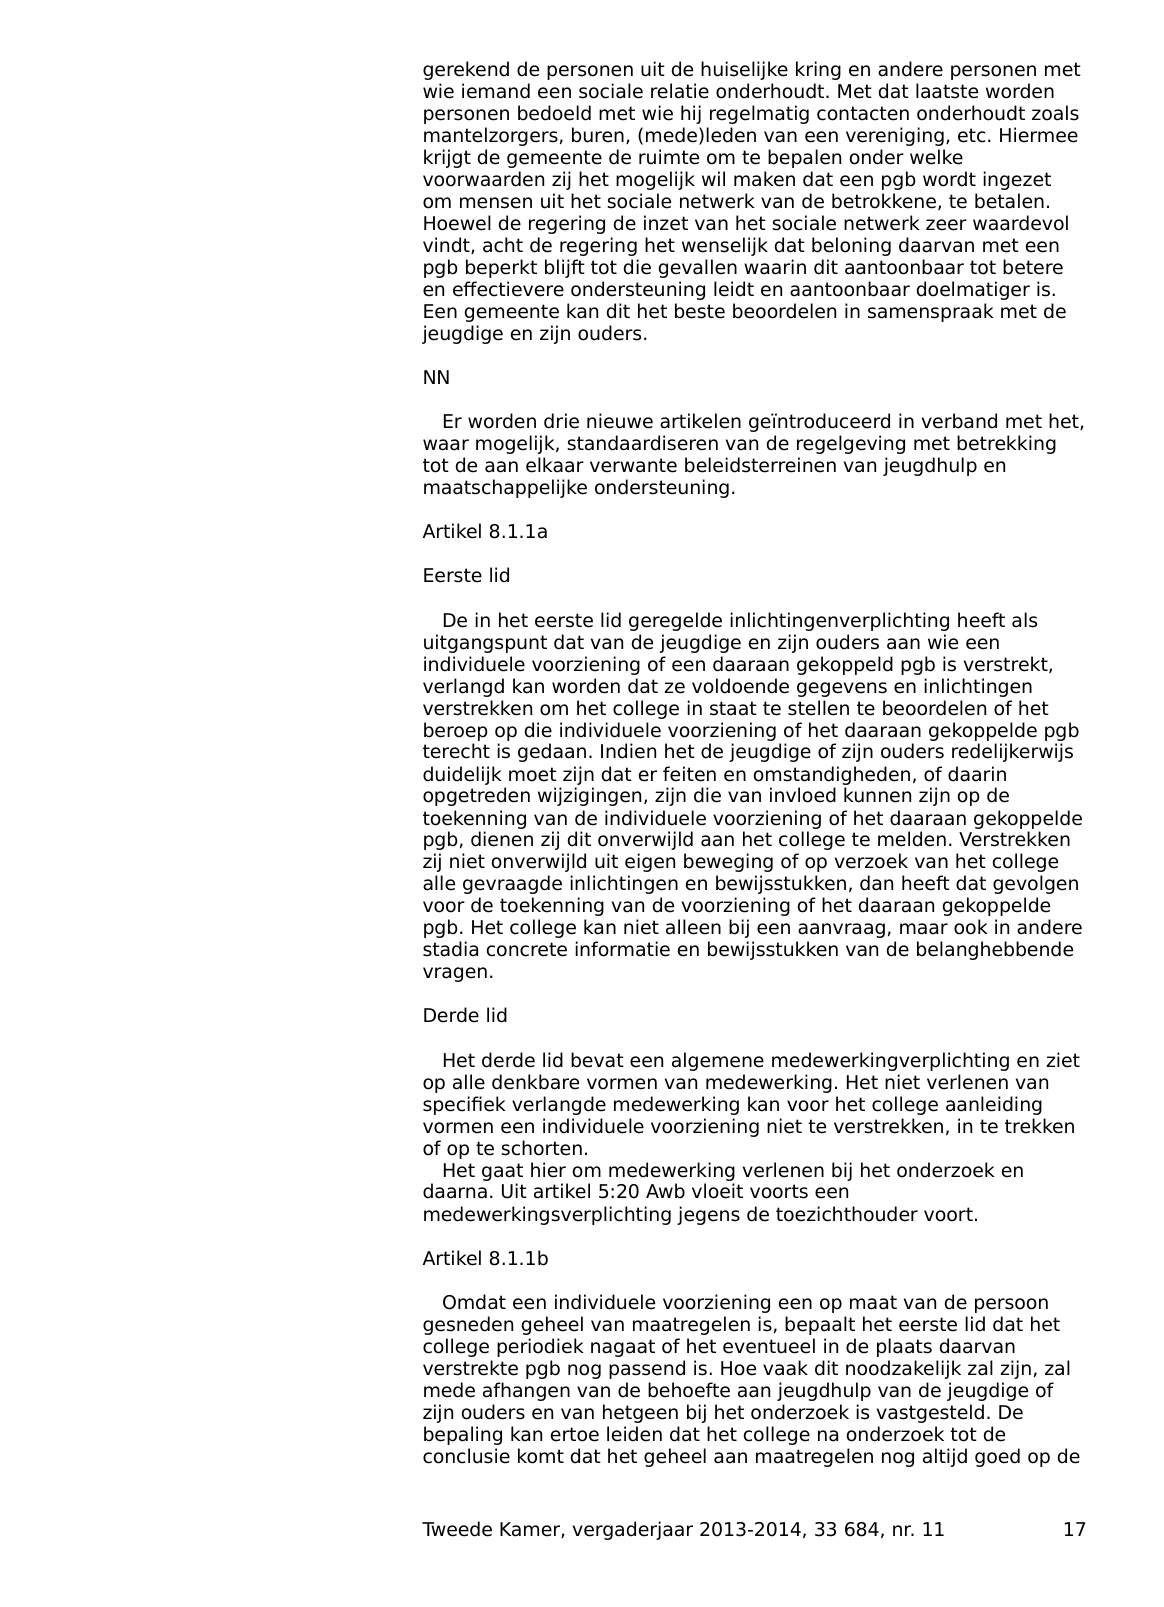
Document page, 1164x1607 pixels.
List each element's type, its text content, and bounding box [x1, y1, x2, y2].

subtitle Derde lid [422, 1005, 1087, 1027]
text De in het eerste lid geregelde inlichtingenverplichting heeft als uitgangspunt dat van de jeugdige en zijn ouders aan wie een individuele voorziening of een daaraan gekoppeld pgb is verstrekt, verlangd kan worden dat ze voldoende gegevens en inlichtingen verstrekken om het college in staat te stellen te beoordelen of het beroep op die individuele voorziening of het daaraan gekoppelde pgb terecht is gedaan. Indien het de jeugdige of zijn ouders redelijkerwijs duidelijk moet zijn dat er feiten en omstandigheden, of daarin opgetreden wijzigingen, zijn die van invloed kunnen zijn op de toekenning van de individuele voorziening of het daaraan gekoppelde pgb, dienen zij dit onverwijld aan het college te melden. Verstrekken zij niet onverwijld uit eigen beweging of op verzoek van het college alle gevraagde inlichtingen en bewijsstukken, dan heeft dat gevolgen voor de toekenning van de voorziening of het daaraan gekoppelde pgb. Het college kan niet alleen bij een aanvraag, maar ook in andere stadia concrete informatie en bewijsstukken van de belanghebbende vragen. [422, 609, 1087, 983]
text gerekend de personen uit de huiselijke kring en andere personen met wie iemand een sociale relatie onderhoudt. Met dat laatste worden personen bedoeld met wie hij regelmatig contacten onderhoudt zoals mantelzorgers, buren, (mede)leden van een vereniging, etc. Hiermee krijgt de gemeente de ruimte om te bepalen onder welke voorwaarden zij het mogelijk wil maken dat een pgb wordt ingezet om mensen uit het sociale netwerk van de betrokkene, te betalen. Hoewel de regering de inzet van het sociale netwerk zeer waardevol vindt, acht de regering het wenselijk dat beloning daarvan met een pgb beperkt blijft tot die gevallen waarin dit aantoonbaar tot betere en effectievere ondersteuning leidt en aantoonbaar doelmatiger is. Een gemeente kan dit het beste beoordelen in samenspraak met de jeugdige en zijn ouders. [422, 59, 1087, 345]
text Het derde lid bevat een algemene medewerkingverplichting en ziet op alle denkbare vormen van medewerking. Het niet verlenen van specifiek verlangde medewerking kan voor het college aanleiding vormen een individuele voorziening niet te verstrekken, in te trekken of op te schorten. [422, 1049, 1087, 1159]
text Er worden drie nieuwe artikelen geïntroduceerd in verband met het, waar mogelijk, standaardiseren van de regelgeving met betrekking tot de aan elkaar verwante beleidsterreinen van jeugdhulp en maatschappelijke ondersteuning. [422, 411, 1087, 499]
subtitle NN [422, 367, 1087, 389]
text Het gaat hier om medewerking verlenen bij het onderzoek en daarna. Uit artikel 5:20 Awb vloeit voorts een medewerkingsverplichting jegens de toezichthouder voort. [422, 1159, 1087, 1225]
text Omdat een individuele voorziening een op maat van de persoon gesneden geheel van maatregelen is, bepaalt het eerste lid dat het college periodiek nagaat of het eventueel in de plaats daarvan verstrekte pgb nog passend is. Hoe vaak dit noodzakelijk zal zijn, zal mede afhangen van de behoefte aan jeugdhulp van de jeugdige of zijn ouders en van hetgeen bij het onderzoek is vastgesteld. De bepaling kan ertoe leiden dat het college na onderzoek tot de conclusie komt dat het geheel aan maatregelen nog altijd goed op de [422, 1292, 1087, 1468]
subtitle Artikel 8.1.1a [422, 521, 1087, 543]
subtitle Eerste lid [422, 565, 1087, 587]
subtitle Artikel 8.1.1b [422, 1248, 1087, 1269]
